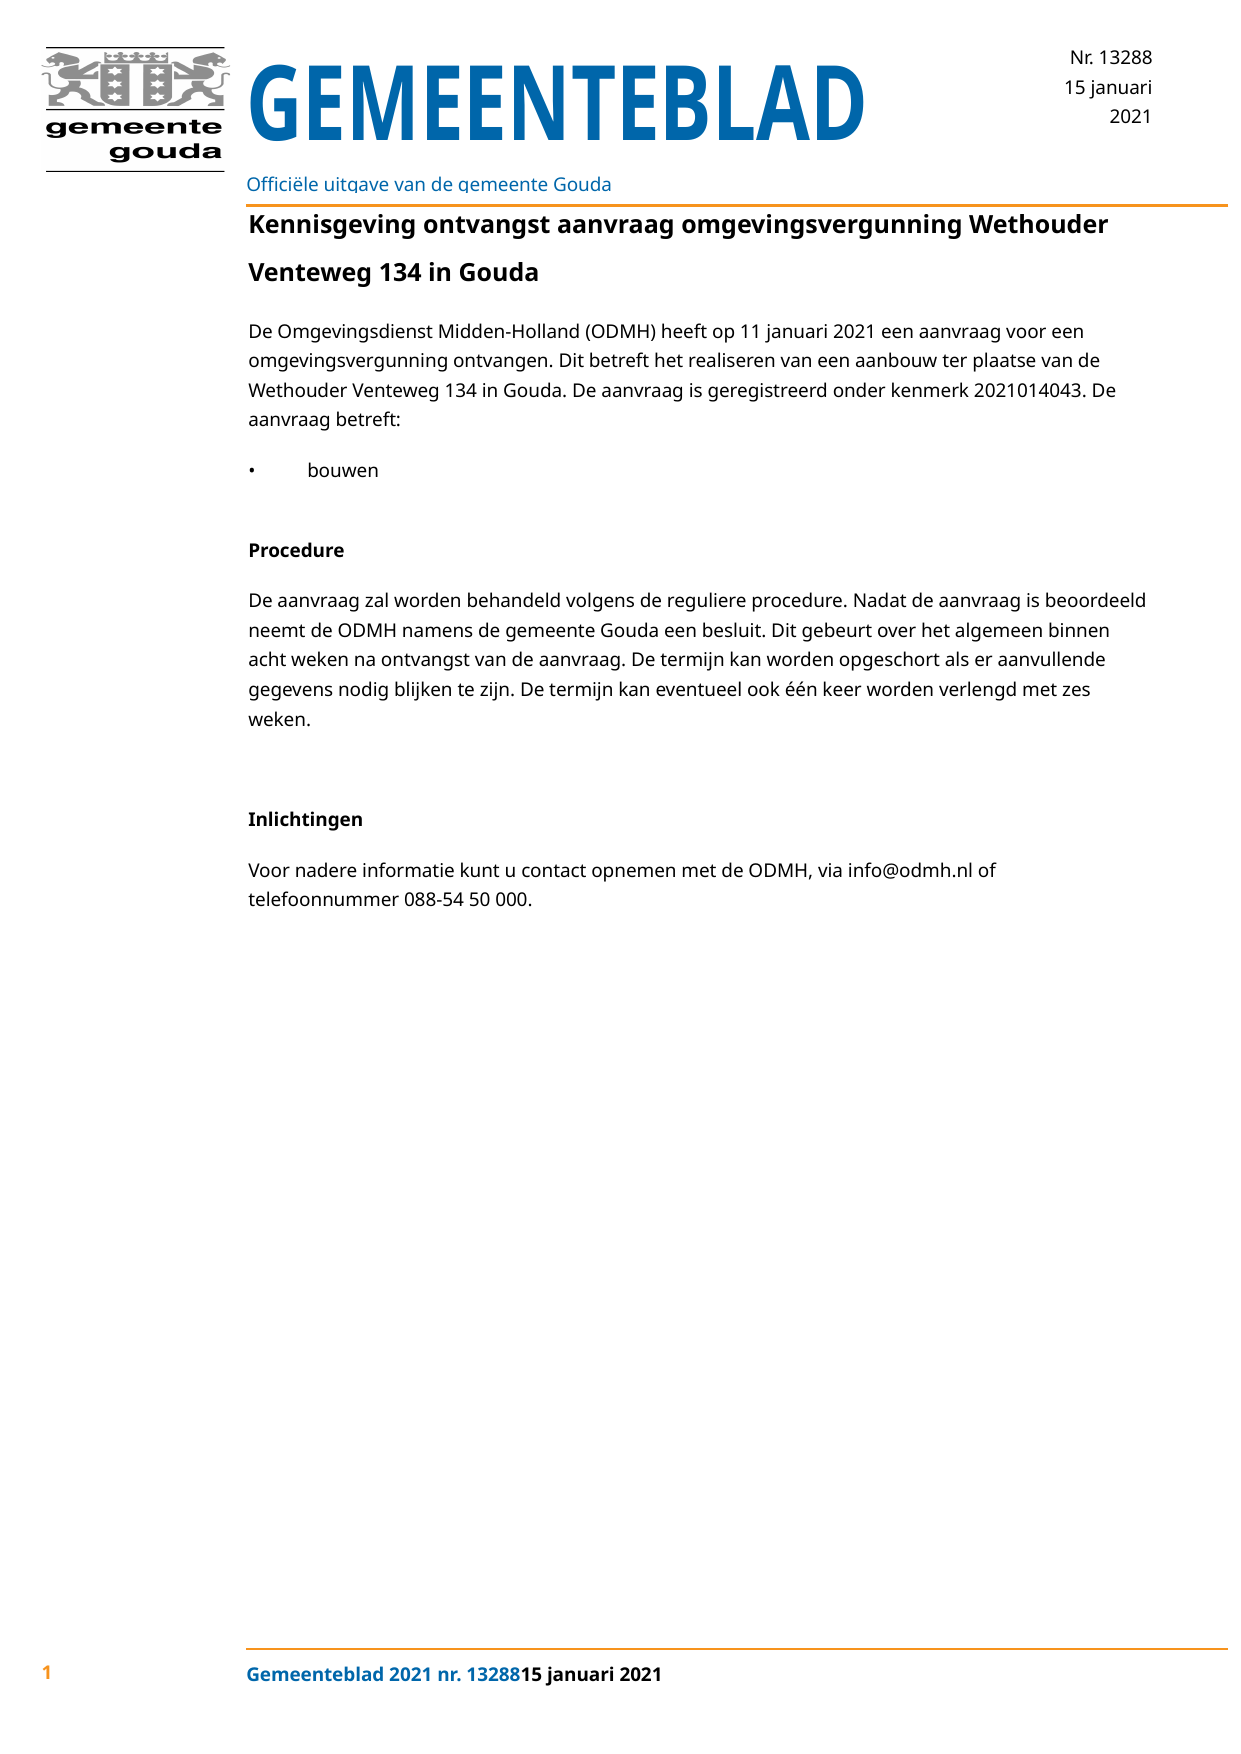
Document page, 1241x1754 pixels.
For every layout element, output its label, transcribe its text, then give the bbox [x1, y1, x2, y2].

text Inlichtingen [248, 807, 1152, 832]
text Voor nadere informatie kunt u contact opnemen met de ODMH, via info@odmh.nl of telefoonnummer 088-54 50 000. [248, 857, 1152, 912]
list bouwen [248, 457, 1152, 483]
picture [41, 47, 231, 172]
text Kennisgeving ontvangst aanvraag omgevingsvergunning Wethouder Venteweg 134 in Gouda [248, 207, 1152, 288]
text De Omgevingsdienst Midden-Holland (ODMH) heeft op 11 januari 2021 een aanvraag voor een omgevingsvergunning ontvangen. Dit betreft het realiseren van een aanbouw ter plaatse van de Wethouder Venteweg 134 in Gouda. De aanvraag is geregistreerd onder kenmerk 2021014043. De aanvraag betreft: [248, 318, 1152, 432]
text De aanvraag zal worden behandeld volgens de reguliere procedure. Nadat de aanvraag is beoordeeld neemt de ODMH namens de gemeente Gouda een besluit. Dit gebeurt over het algemeen binnen acht weken na ontvangst van de aanvraag. De termijn kan worden opgeschort als er aanvullende gegevens nodig blijken te zijn. De termijn kan eventueel ook één keer worden verlengd met zes weken. [248, 587, 1152, 732]
text Procedure [248, 537, 1152, 563]
